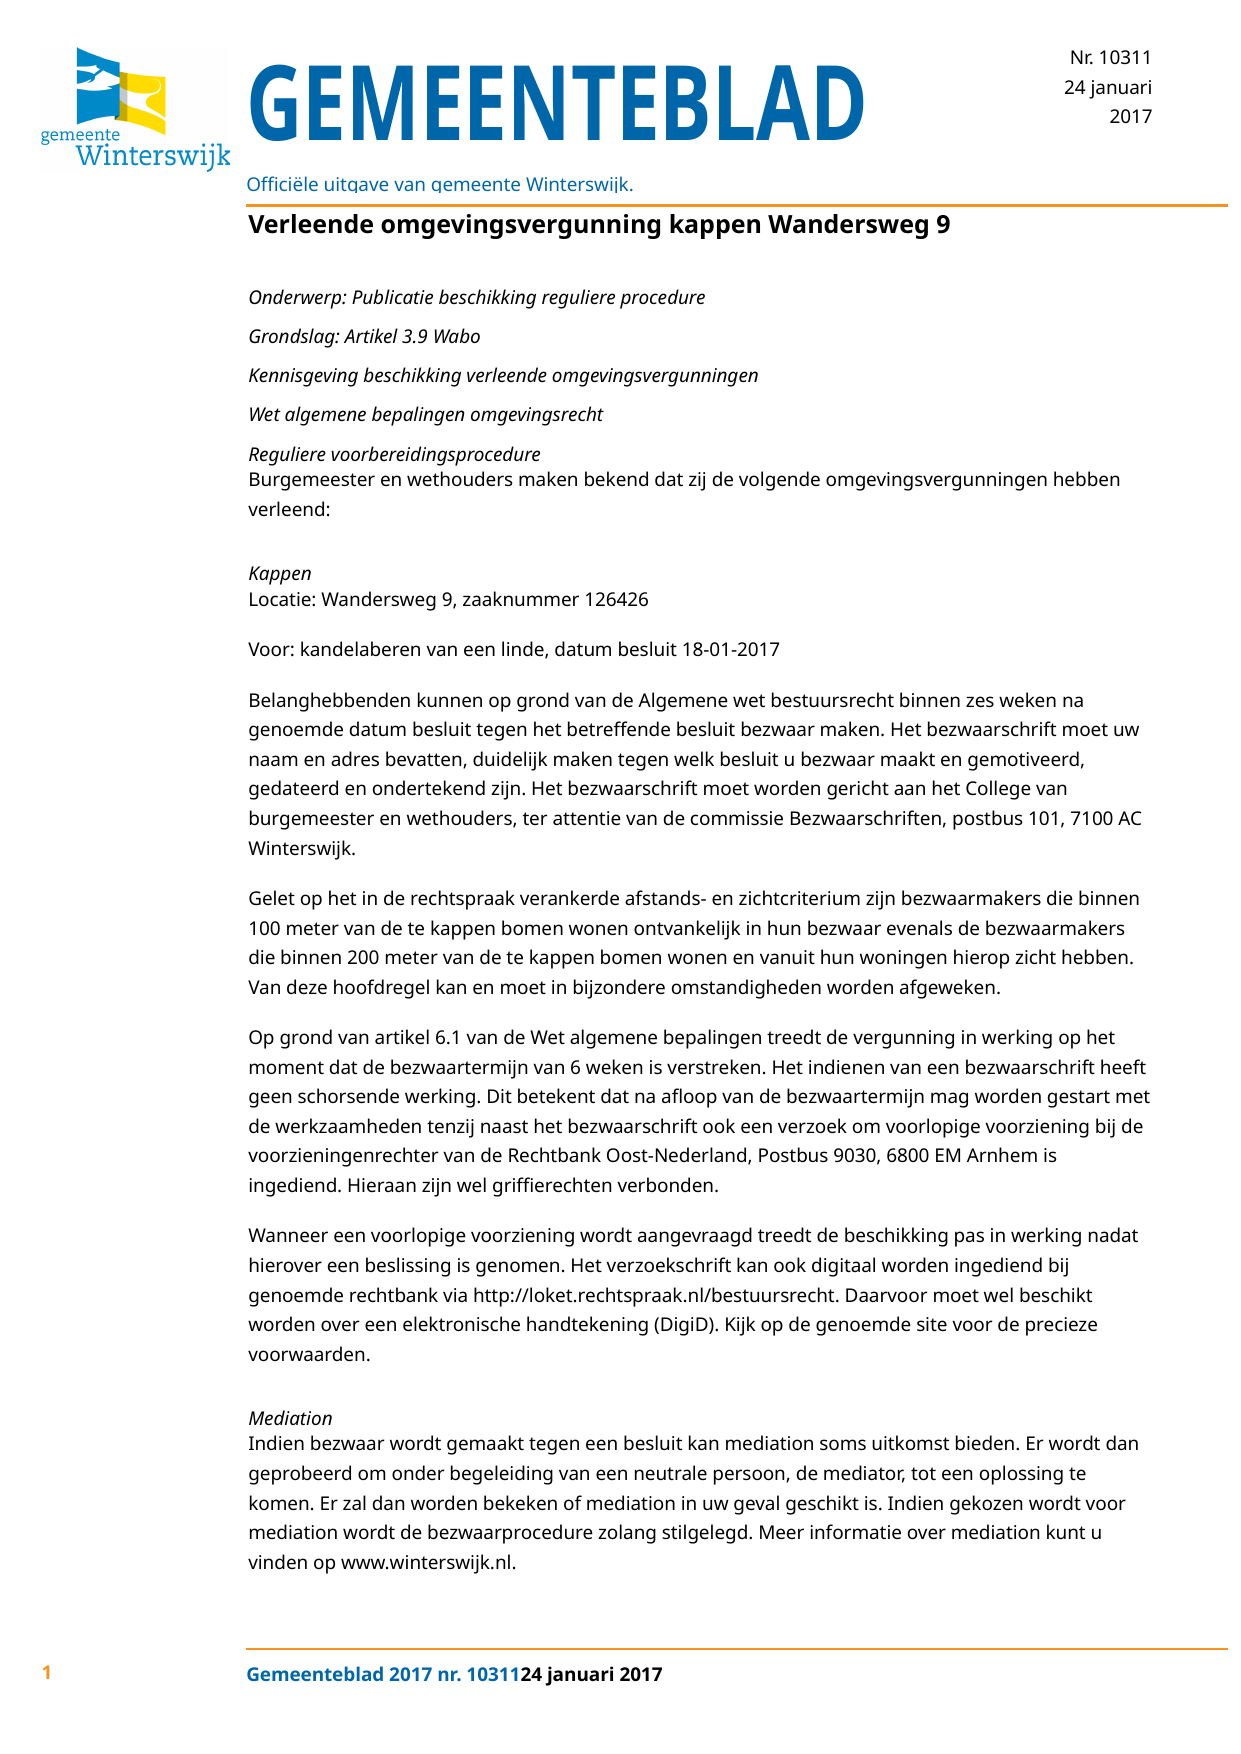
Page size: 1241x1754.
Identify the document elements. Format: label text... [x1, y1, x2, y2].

text Op grond van artikel 6.1 van de Wet algemene bepalingen treedt de vergunning in werking op het moment dat de bezwaartermijn van 6 weken is verstreken. Het indienen van een bezwaarschrift heeft geen schorsende werking. Dit betekent dat na afloop van de bezwaartermijn mag worden gestart met de werkzaamheden tenzij naast het bezwaarschrift ook een verzoek om voorlopige voorziening bij de voorzieningenrechter van de Rechtbank Oost-Nederland, Postbus 9030, 6800 EM Arnhem is ingediend. Hieraan zijn wel griffierechten verbonden. [248, 1024, 1152, 1198]
text Gelet op het in de rechtspraak verankerde afstands- en zichtcriterium zijn bezwaarmakers die binnen 100 meter van de te kappen bomen wonen ontvankelijk in hun bezwaar evenals de bezwaarmakers die binnen 200 meter van de te kappen bomen wonen en vanuit hun woningen hierop zicht hebben. Van deze hoofdregel kan en moet in bijzondere omstandigheden worden afgeweken. [248, 885, 1152, 999]
text Grondslag: Artikel 3.9 Wabo [248, 323, 1152, 349]
text Mediation [248, 1405, 1152, 1431]
picture [41, 47, 231, 172]
text Reguliere voorbereidingsprocedure [248, 441, 1152, 467]
picture [225, 153, 231, 162]
text Kappen [248, 560, 1152, 586]
text Indien bezwaar wordt gemaakt tegen een besluit kan mediation soms uitkomst bieden. Er wordt dan geprobeerd om onder begeleiding van een neutrale persoon, de mediator, tot een oplossing te komen. Er zal dan worden bekeken of mediation in uw geval geschikt is. Indien gekozen wordt voor mediation wordt de bezwaarprocedure zolang stilgelegd. Meer informatie over mediation kunt u vinden op www.winterswijk.nl. [248, 1431, 1152, 1575]
text Belanghebbenden kunnen op grond van de Algemene wet bestuursrecht binnen zes weken na genoemde datum besluit tegen het betreffende besluit bezwaar maken. Het bezwaarschrift moet uw naam en adres bevatten, duidelijk maken tegen welk besluit u bezwaar maakt en gemotiveerd, gedateerd en ondertekend zijn. Het bezwaarschrift moet worden gericht aan het College van burgemeester en wethouders, ter attentie van de commissie Bezwaarschriften, postbus 101, 7100 AC Winterswijk. [248, 687, 1152, 860]
text Kennisgeving beschikking verleende omgevingsvergunningen [248, 362, 1152, 388]
text Wet algemene bepalingen omgevingsrecht [248, 402, 1152, 427]
text Verleende omgevingsvergunning kappen Wandersweg 9 [248, 207, 1152, 241]
text Voor: kandelaberen van een linde, datum besluit 18-01-2017 [248, 636, 1152, 662]
text Locatie: Wandersweg 9, zaaknummer 126426 [248, 586, 1152, 612]
text Burgemeester en wethouders maken bekend dat zij de volgende omgevingsvergunningen hebben verleend: [248, 467, 1152, 522]
text Wanneer een voorlopige voorziening wordt aangevraagd treedt de beschikking pas in werking nadat hierover een beslissing is genomen. Het verzoekschrift kan ook digitaal worden ingediend bij genoemde rechtbank via http://loket.rechtspraak.nl/bestuursrecht. Daarvoor moet wel beschikt worden over een elektronische handtekening (DigiD). Kijk op de genoemde site voor de precieze voorwaarden. [248, 1223, 1152, 1367]
text Onderwerp: Publicatie beschikking reguliere procedure [248, 284, 1152, 309]
